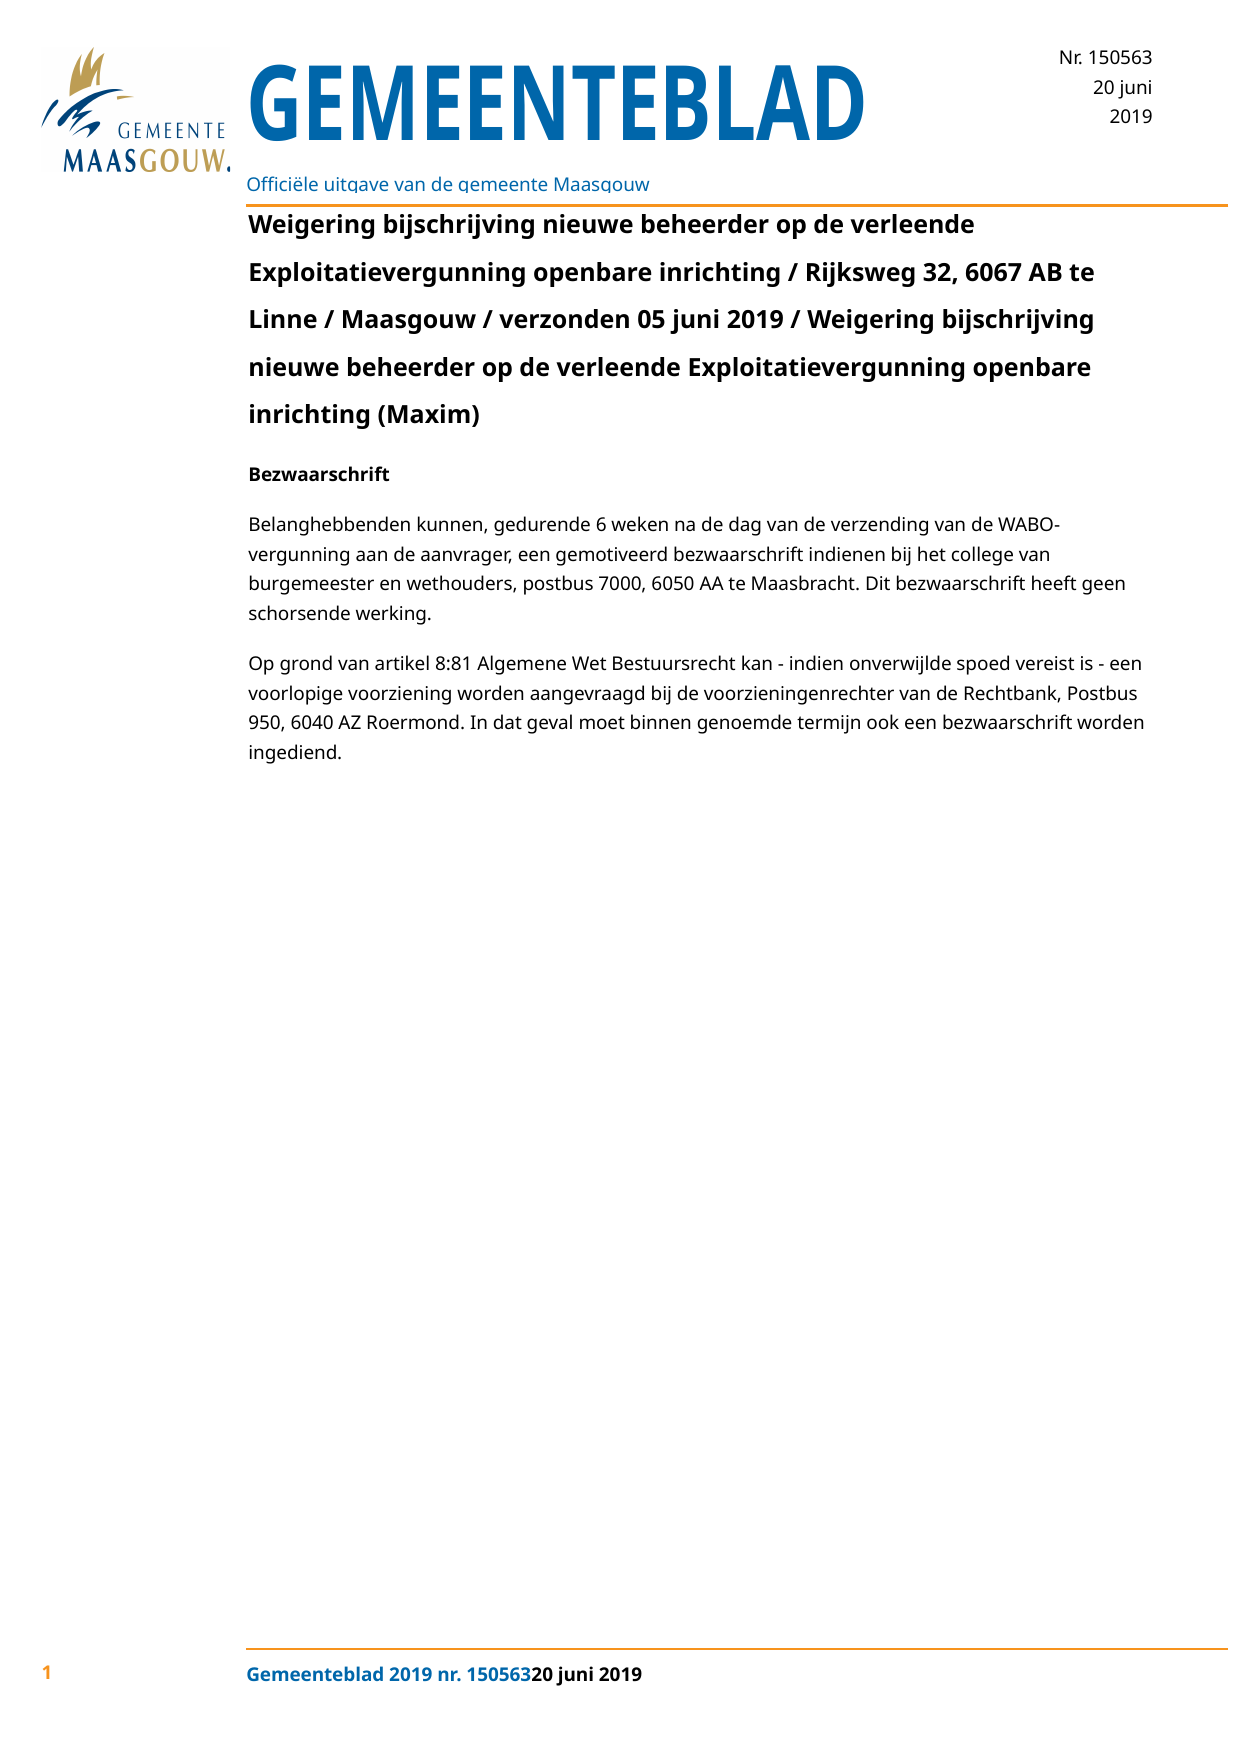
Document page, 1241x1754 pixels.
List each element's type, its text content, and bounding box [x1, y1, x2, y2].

text Op grond van artikel 8:81 Algemene Wet Bestuursrecht kan - indien onverwijlde spoed vereist is - een voorlopige voorziening worden aangevraagd bij de voorzieningenrechter van de Rechtbank, Postbus 950, 6040 AZ Roermond. In dat geval moet binnen genoemde termijn ook een bezwaarschrift worden ingediend. [248, 650, 1152, 765]
text Weigering bijschrijving nieuwe beheerder op de verleende Exploitatievergunning openbare inrichting / Rijksweg 32, 6067 AB te Linne / Maasgouw / verzonden 05 juni 2019 / Weigering bijschrijving nieuwe beheerder op de verleende Exploitatievergunning openbare inrichting (Maxim) [248, 207, 1152, 431]
text Bezwaarschrift [248, 461, 1152, 486]
text Belanghebbenden kunnen, gedurende 6 weken na de dag van de verzending van de WABO-vergunning aan de aanvrager, een gemotiveerd bezwaarschrift indienen bij het college van burgemeester en wethouders, postbus 7000, 6050 AA te Maasbracht. Dit bezwaarschrift heeft geen schorsende werking. [248, 511, 1152, 626]
picture [41, 47, 231, 172]
